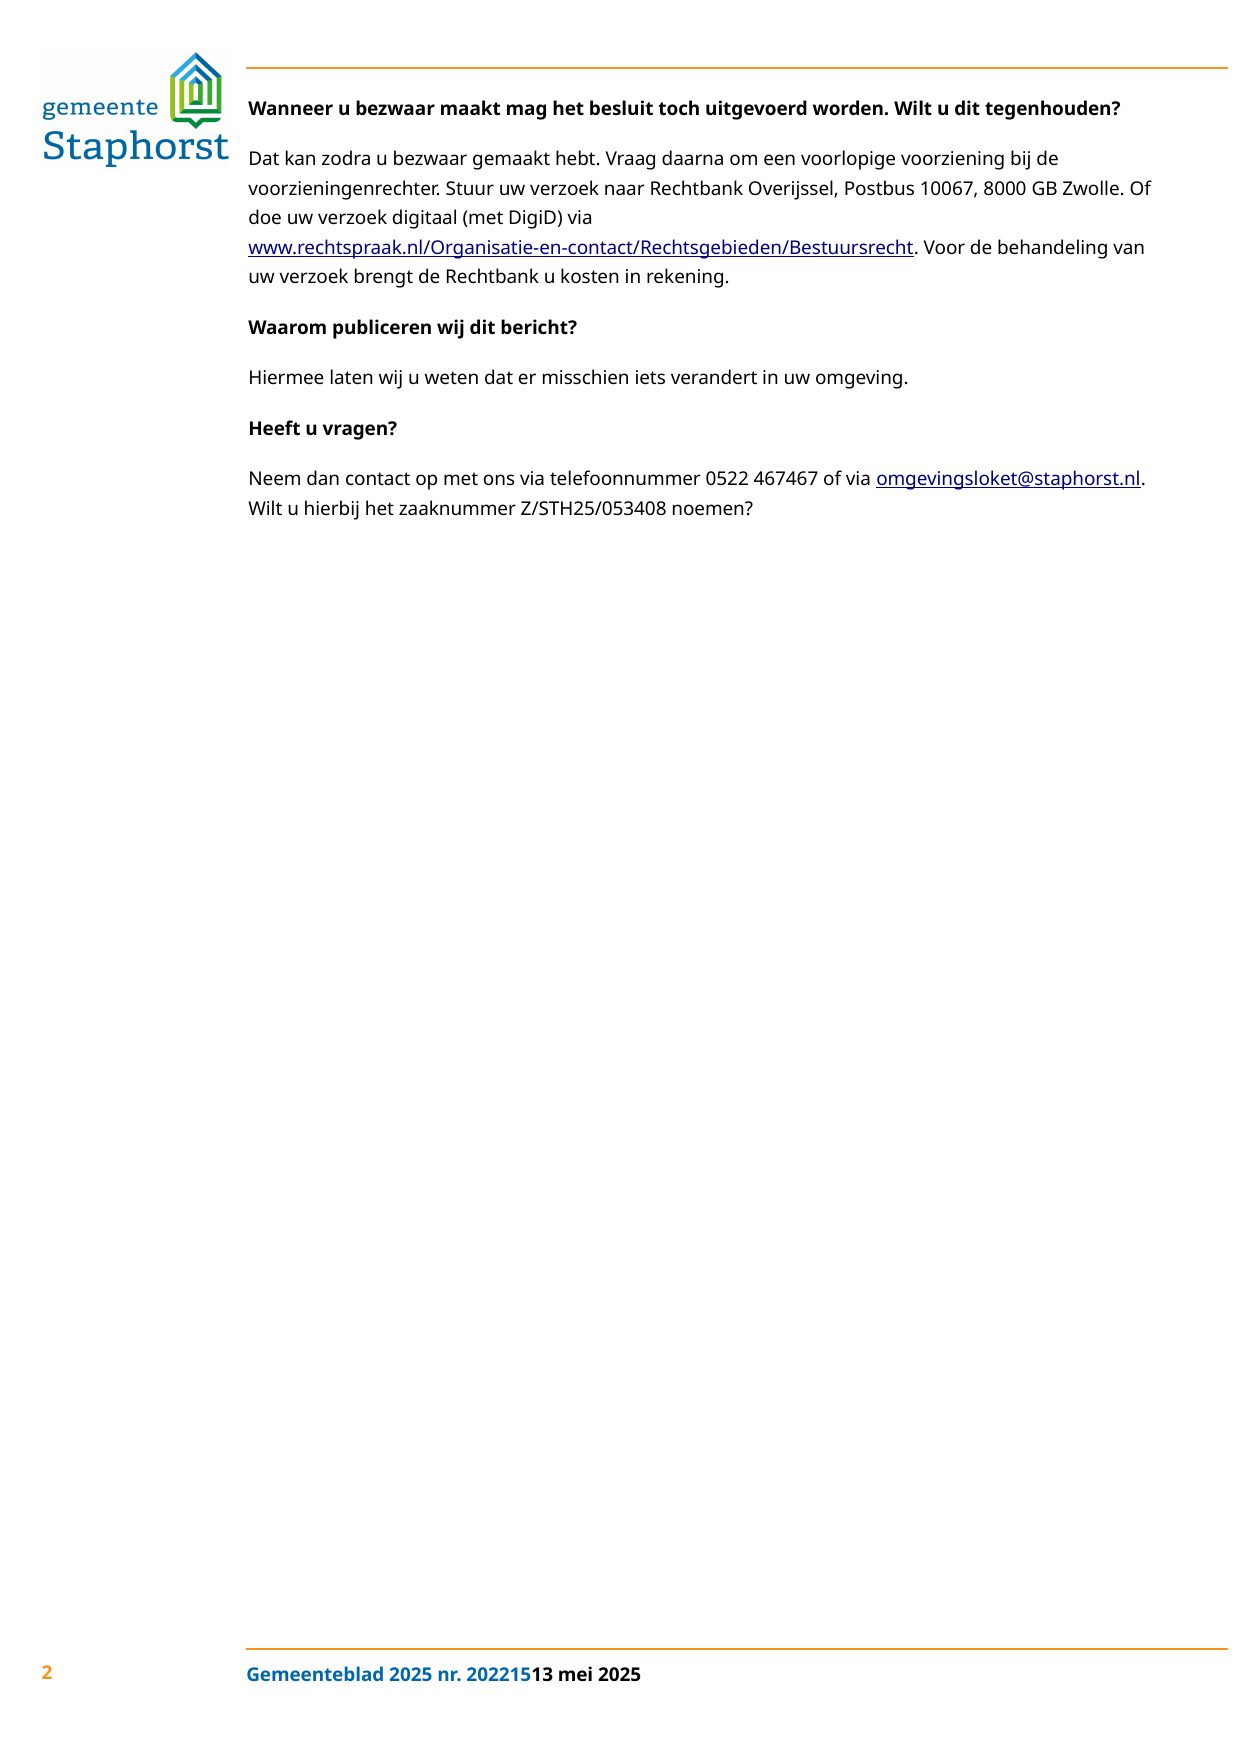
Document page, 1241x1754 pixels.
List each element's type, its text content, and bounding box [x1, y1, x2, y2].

text Neem dan contact op met ons via telefoonnummer 0522 467467 of via omgevingsloket@staphorst.nl. Wilt u hierbij het zaaknummer Z/STH25/053408 noemen? [248, 465, 1152, 521]
text Heeft u vragen? [248, 415, 1152, 441]
text Waarom publiceren wij dit bericht? [248, 314, 1152, 340]
text Hiermee laten wij u weten dat er misschien iets verandert in uw omgeving. [248, 364, 1152, 390]
text Wanneer u bezwaar maakt mag het besluit toch uitgevoerd worden. Wilt u dit tegenhouden? [248, 95, 1152, 121]
picture [41, 47, 231, 172]
text Dat kan zodra u bezwaar gemaakt hebt. Vraag daarna om een voorlopige voorziening bij de voorzieningenrechter. Stuur uw verzoek naar Rechtbank Overijssel, Postbus 10067, 8000 GB Zwolle. Of doe uw verzoek digitaal (met DigiD) via www.rechtspraak.nl/Organisatie-en-contact/Rechtsgebieden/Bestuursrecht. Voor de behandeling van uw verzoek brengt de Rechtbank u kosten in rekening. [248, 145, 1152, 289]
